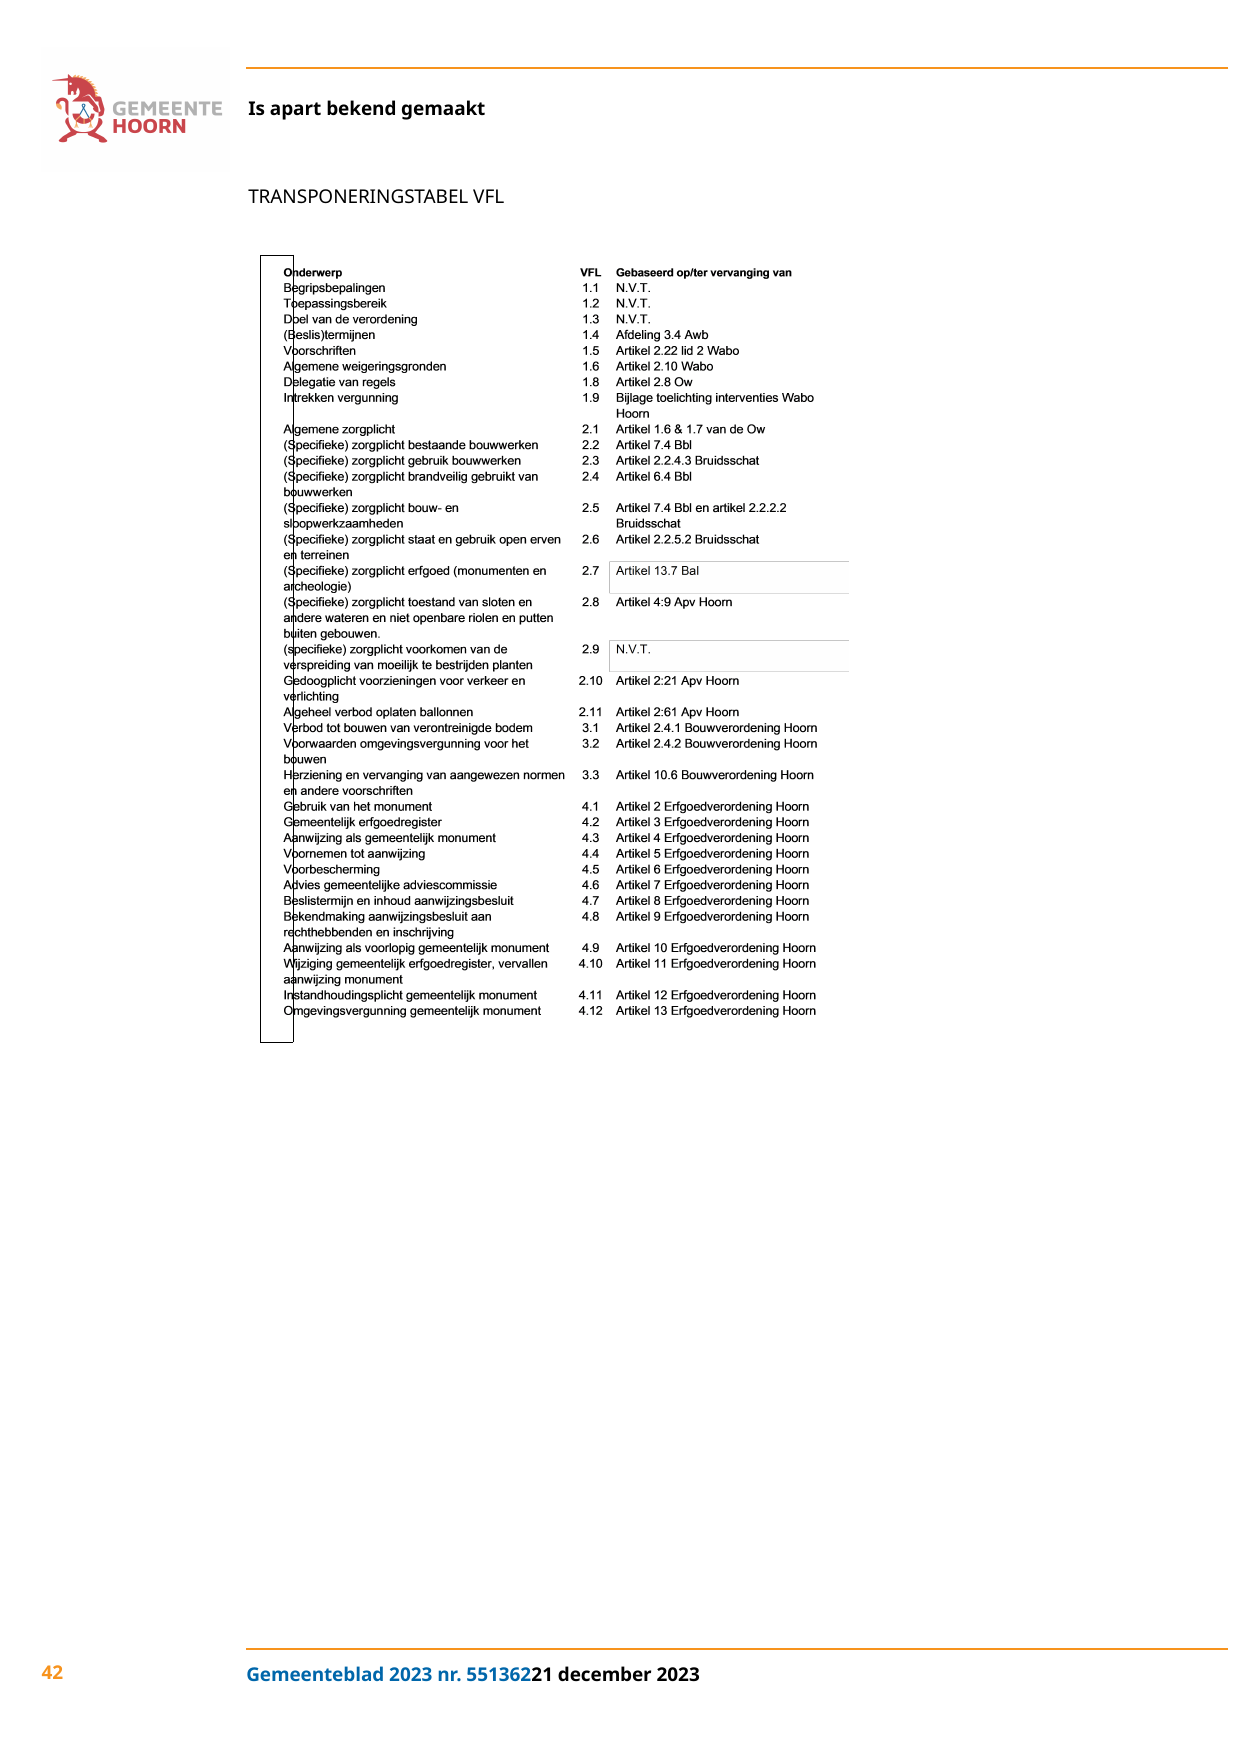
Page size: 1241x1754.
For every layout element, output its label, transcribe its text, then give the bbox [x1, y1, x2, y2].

picture [41, 47, 231, 172]
text Is apart bekend gemaakt [248, 95, 1152, 121]
picture [268, 263, 860, 1033]
text TRANSPONERINGSTABEL VFL [248, 183, 1152, 209]
